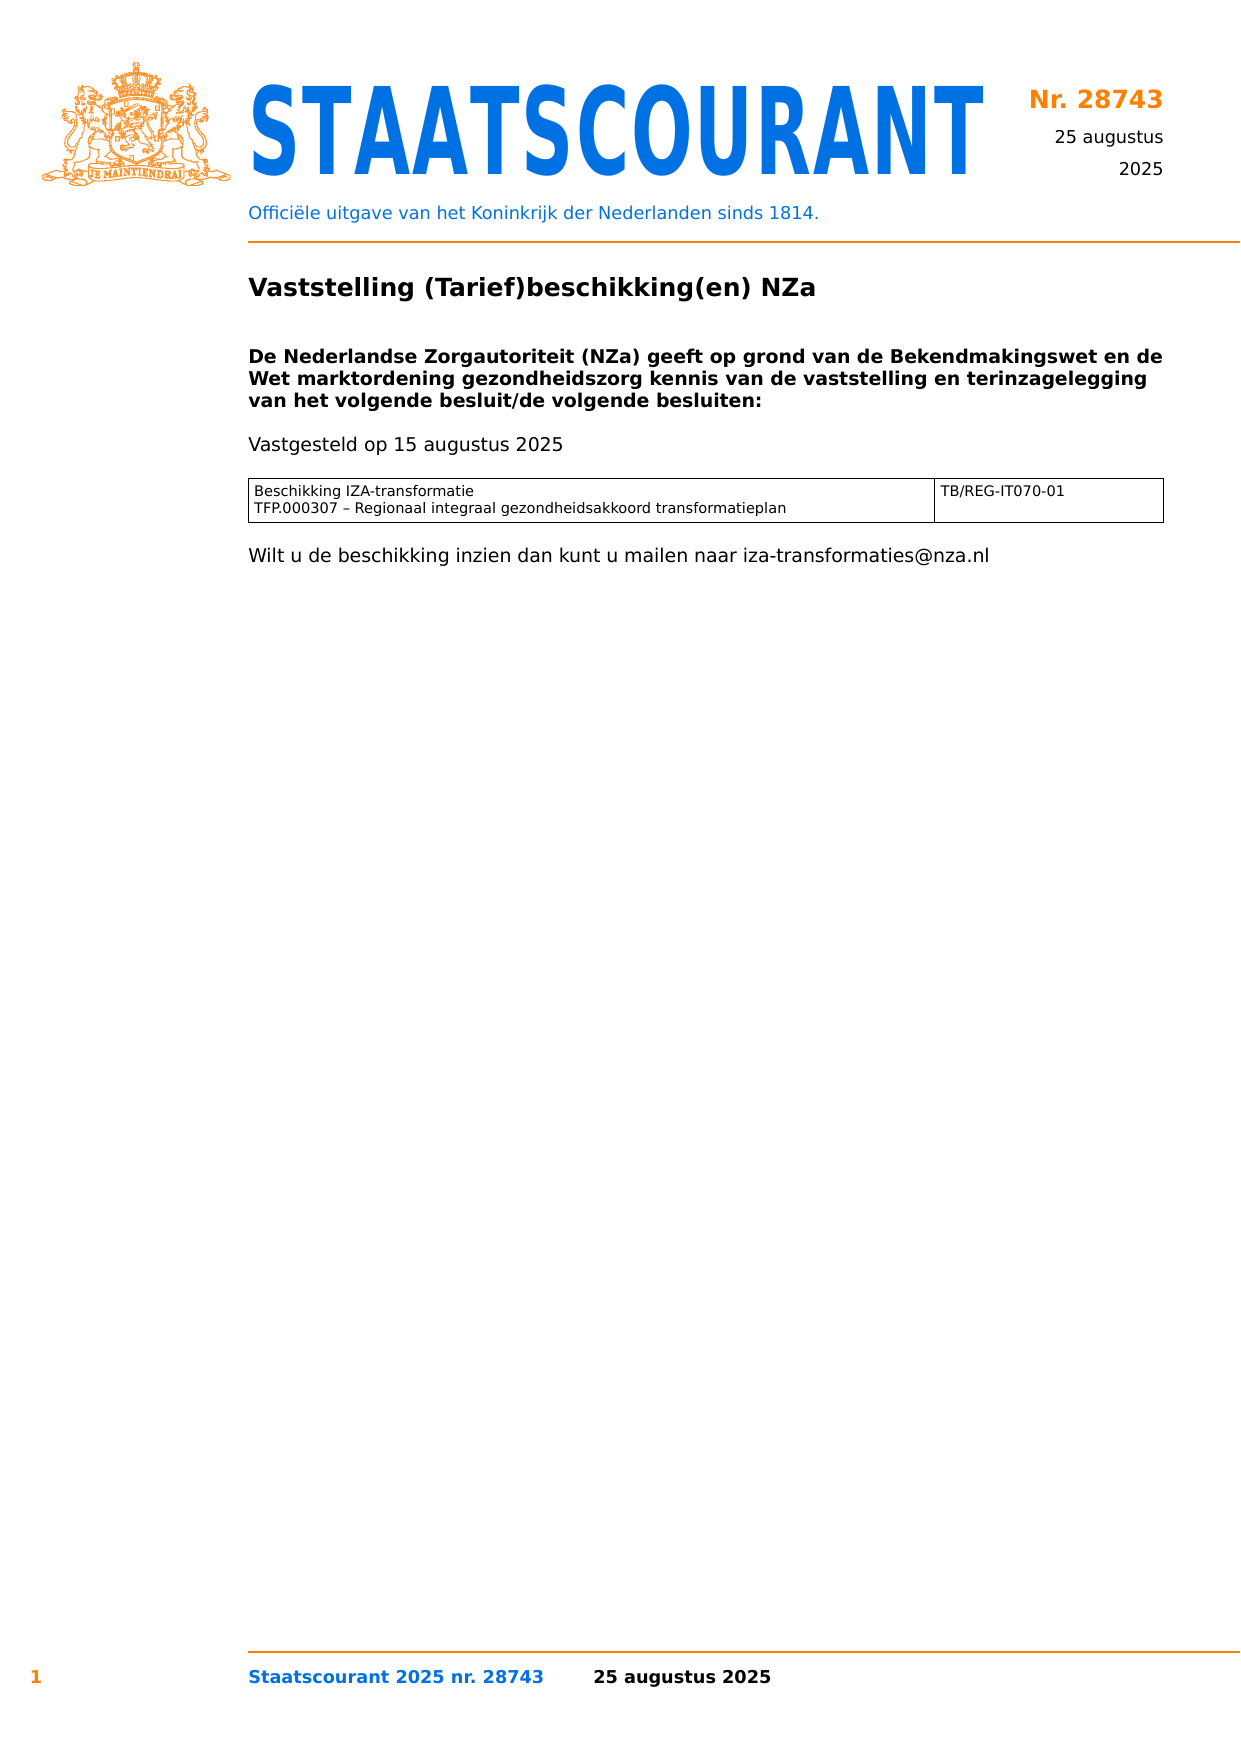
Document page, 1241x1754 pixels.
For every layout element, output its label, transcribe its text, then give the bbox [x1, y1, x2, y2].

text Wilt u de beschikking inzien dan kunt u mailen naar iza-transformaties@nza.nl [248, 545, 1163, 567]
table_header STAATSCOURANT [248, 62, 998, 203]
picture [41, 62, 231, 186]
table_header Nr. 28743 [998, 62, 1240, 121]
subtitle Vaststelling (Tarief)beschikking(en) NZa [248, 273, 1163, 302]
text Vastgesteld op 15 augustus 2025 [248, 434, 1163, 456]
table_header [25, 62, 248, 241]
table_header Beschikking IZA-transformatie TFP.000307 – Regionaal integraal gezondheidsakkoord transformatieplan [249, 479, 934, 522]
table_cell Officiële uitgave van het Koninkrijk der Nederlanden sinds 1814. [248, 203, 1240, 241]
text De Nederlandse Zorgautoriteit (NZa) geeft op grond van de Bekendmakingswet en de Wet marktordening gezondheidszorg kennis van de vaststelling en terinzagelegging van het volgende besluit/de volgende besluiten: [248, 346, 1163, 412]
table_header TB/REG-IT070-01 [935, 479, 1163, 522]
table_cell 25 augustus [998, 121, 1240, 153]
table_cell 2025 [998, 153, 1240, 203]
